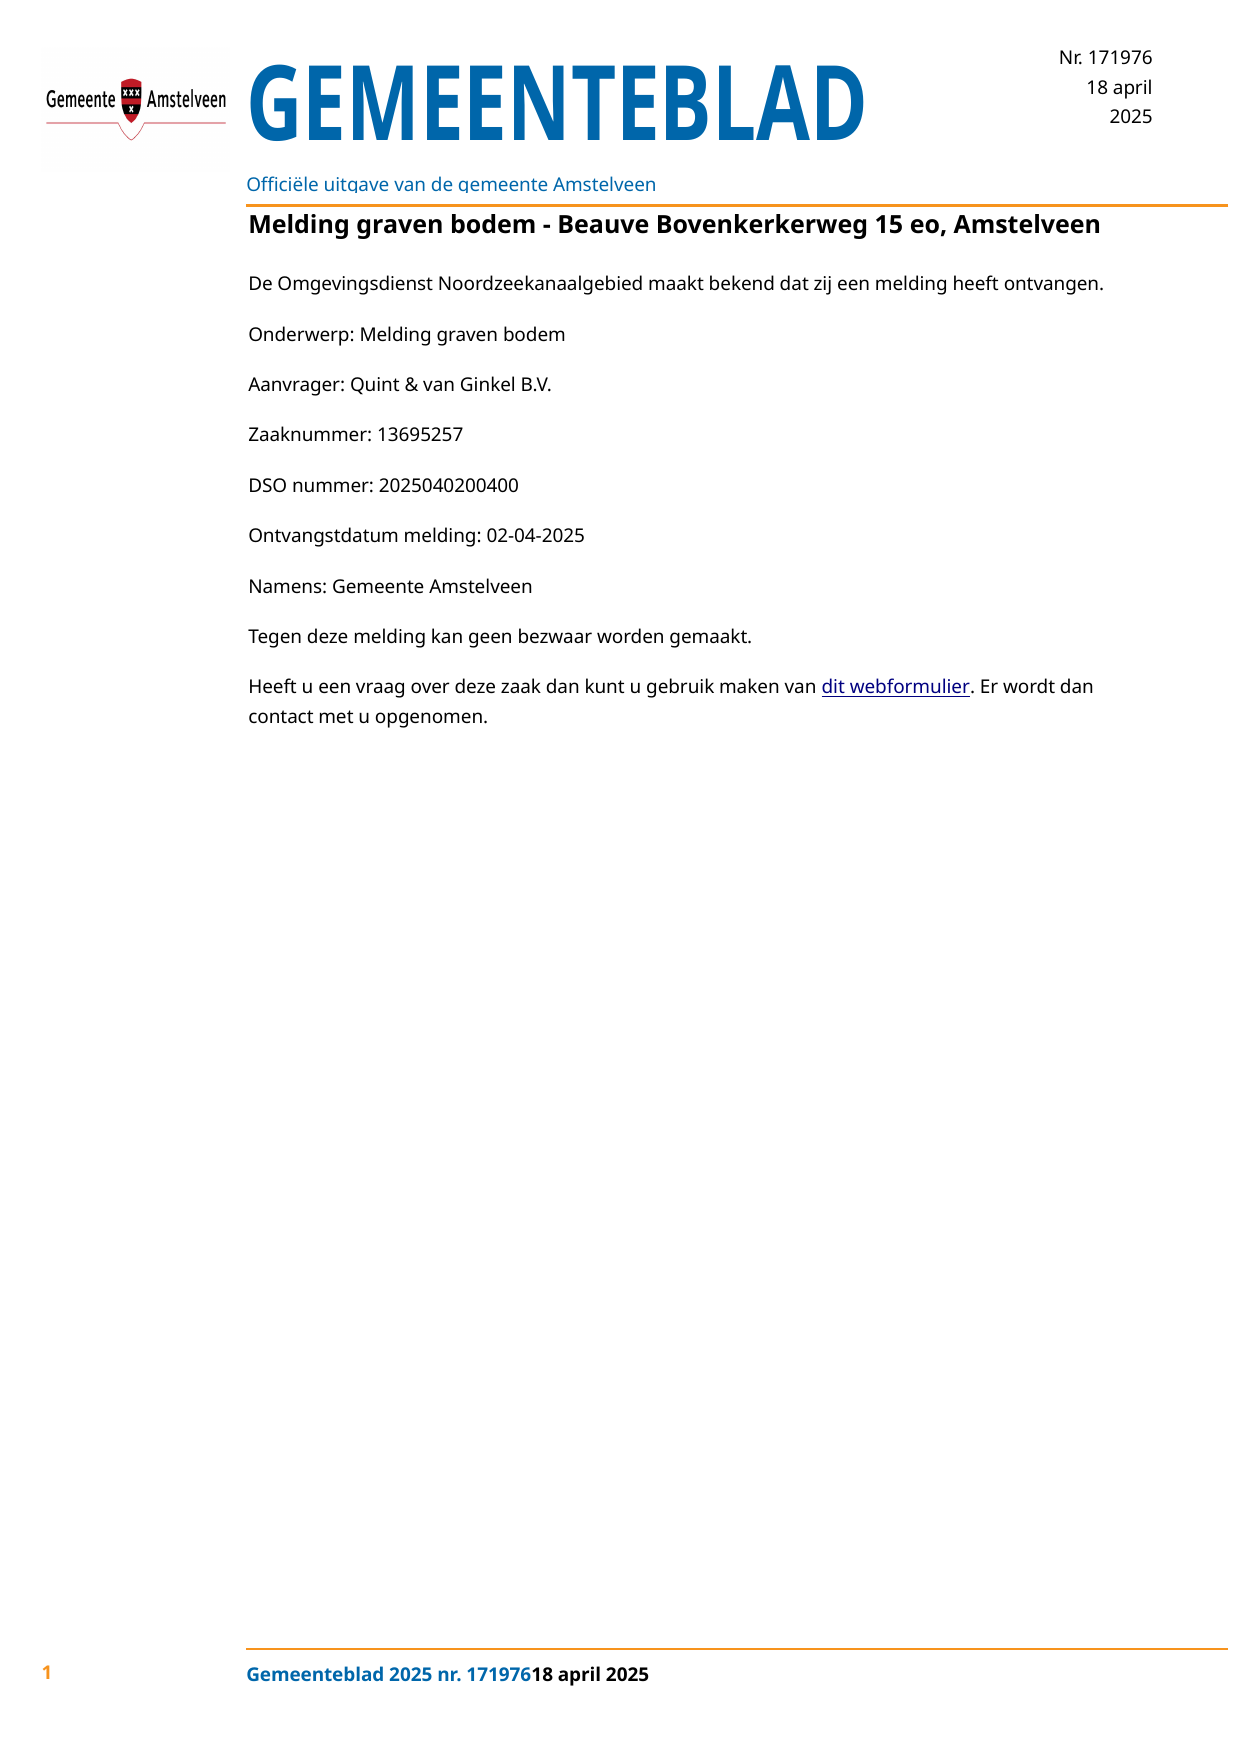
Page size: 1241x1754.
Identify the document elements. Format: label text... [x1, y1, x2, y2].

text Aanvrager: Quint & van Ginkel B.V. [248, 371, 1152, 397]
picture [41, 47, 231, 172]
text Ontvangstdatum melding: 02-04-2025 [248, 522, 1152, 548]
text Heeft u een vraag over deze zaak dan kunt u gebruik maken van dit webformulier. Er wordt dan contact met u opgenomen. [248, 674, 1152, 729]
text Tegen deze melding kan geen bezwaar worden gemaakt. [248, 623, 1152, 649]
text Namens: Gemeente Amstelveen [248, 573, 1152, 598]
text De Omgevingsdienst Noordzeekanaalgebied maakt bekend dat zij een melding heeft ontvangen. [248, 270, 1152, 296]
text Onderwerp: Melding graven bodem [248, 321, 1152, 346]
text Melding graven bodem - Beauve Bovenkerkerweg 15 eo, Amstelveen [248, 207, 1152, 241]
text DSO nummer: 2025040200400 [248, 472, 1152, 498]
text Zaaknummer: 13695257 [248, 422, 1152, 447]
